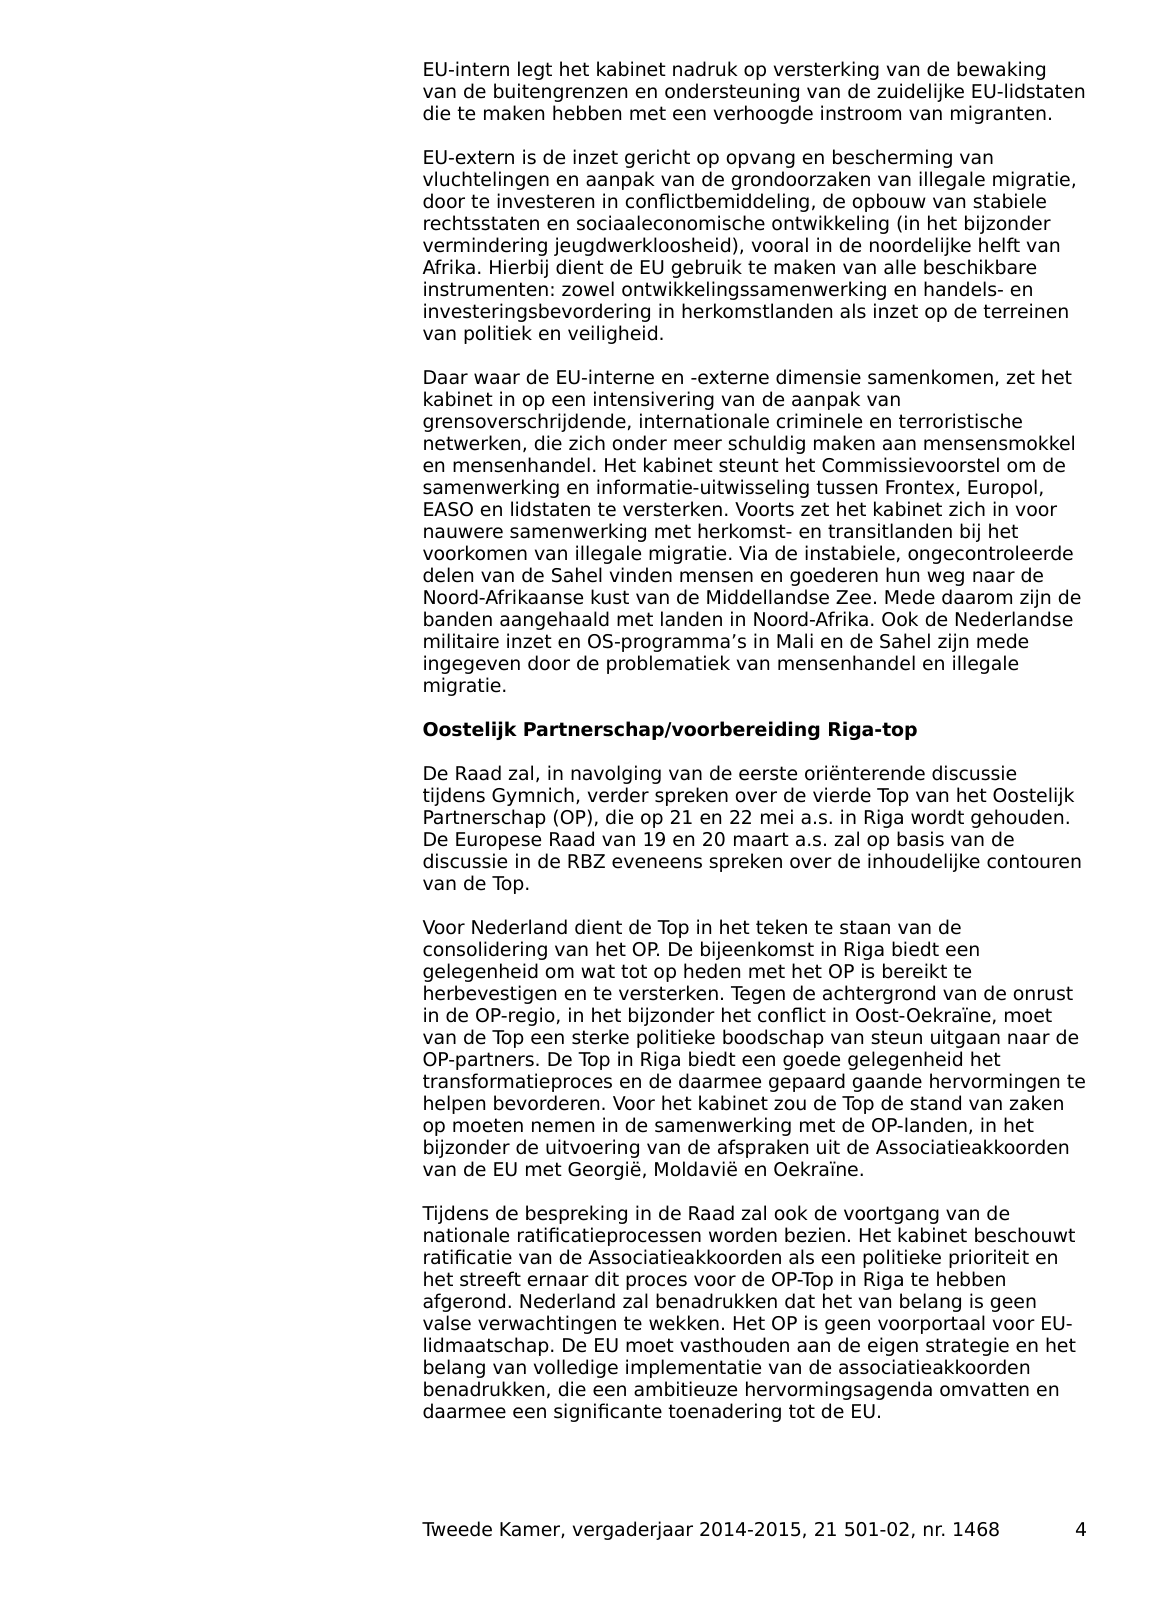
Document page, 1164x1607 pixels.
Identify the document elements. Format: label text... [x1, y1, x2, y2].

text EU-extern is de inzet gericht op opvang en bescherming van vluchtelingen en aanpak van de grondoorzaken van illegale migratie, door te investeren in conflictbemiddeling, de opbouw van stabiele rechtsstaten en sociaaleconomische ontwikkeling (in het bijzonder vermindering jeugdwerkloosheid), vooral in de noordelijke helft van Afrika. Hierbij dient de EU gebruik te maken van alle beschikbare instrumenten: zowel ontwikkelingssamenwerking en handels- en investeringsbevordering in herkomstlanden als inzet op de terreinen van politiek en veiligheid. [422, 147, 1087, 345]
text Daar waar de EU-interne en -externe dimensie samenkomen, zet het kabinet in op een intensivering van de aanpak van grensoverschrijdende, internationale criminele en terroristische netwerken, die zich onder meer schuldig maken aan mensensmokkel en mensenhandel. Het kabinet steunt het Commissievoorstel om de samenwerking en informatie-uitwisseling tussen Frontex, Europol, EASO en lidstaten te versterken. Voorts zet het kabinet zich in voor nauwere samenwerking met herkomst- en transitlanden bij het voorkomen van illegale migratie. Via de instabiele, ongecontroleerde delen van de Sahel vinden mensen en goederen hun weg naar de Noord-Afrikaanse kust van de Middellandse Zee. Mede daarom zijn de banden aangehaald met landen in Noord-Afrika. Ook de Nederlandse militaire inzet en OS-programma’s in Mali en de Sahel zijn mede ingegeven door de problematiek van mensenhandel en illegale migratie. [422, 367, 1087, 697]
text Voor Nederland dient de Top in het teken te staan van de consolidering van het OP. De bijeenkomst in Riga biedt een gelegenheid om wat tot op heden met het OP is bereikt te herbevestigen en te versterken. Tegen de achtergrond van de onrust in de OP-regio, in het bijzonder het conflict in Oost-Oekraïne, moet van de Top een sterke politieke boodschap van steun uitgaan naar de OP-partners. De Top in Riga biedt een goede gelegenheid het transformatieproces en de daarmee gepaard gaande hervormingen te helpen bevorderen. Voor het kabinet zou de Top de stand van zaken op moeten nemen in de samenwerking met de OP-landen, in het bijzonder de uitvoering van de afspraken uit de Associatieakkoorden van de EU met Georgië, Moldavië en Oekraïne. [422, 917, 1087, 1181]
text Tijdens de bespreking in de Raad zal ook de voortgang van de nationale ratificatieprocessen worden bezien. Het kabinet beschouwt ratificatie van de Associatieakkoorden als een politieke prioriteit en het streeft ernaar dit proces voor de OP-Top in Riga te hebben afgerond. Nederland zal benadrukken dat het van belang is geen valse verwachtingen te wekken. Het OP is geen voorportaal voor EU-lidmaatschap. De EU moet vasthouden aan de eigen strategie en het belang van volledige implementatie van de associatieakkoorden benadrukken, die een ambitieuze hervormingsagenda omvatten en daarmee een significante toenadering tot de EU. [422, 1203, 1087, 1423]
text EU-intern legt het kabinet nadruk op versterking van de bewaking van de buitengrenzen en ondersteuning van de zuidelijke EU-lidstaten die te maken hebben met een verhoogde instroom van migranten. [422, 59, 1087, 125]
text De Raad zal, in navolging van de eerste oriënterende discussie tijdens Gymnich, verder spreken over de vierde Top van het Oostelijk Partnerschap (OP), die op 21 en 22 mei a.s. in Riga wordt gehouden. De Europese Raad van 19 en 20 maart a.s. zal op basis van de discussie in de RBZ eveneens spreken over de inhoudelijke contouren van de Top. [422, 763, 1087, 895]
subtitle Oostelijk Partnerschap/voorbereiding Riga-top [422, 719, 1087, 741]
